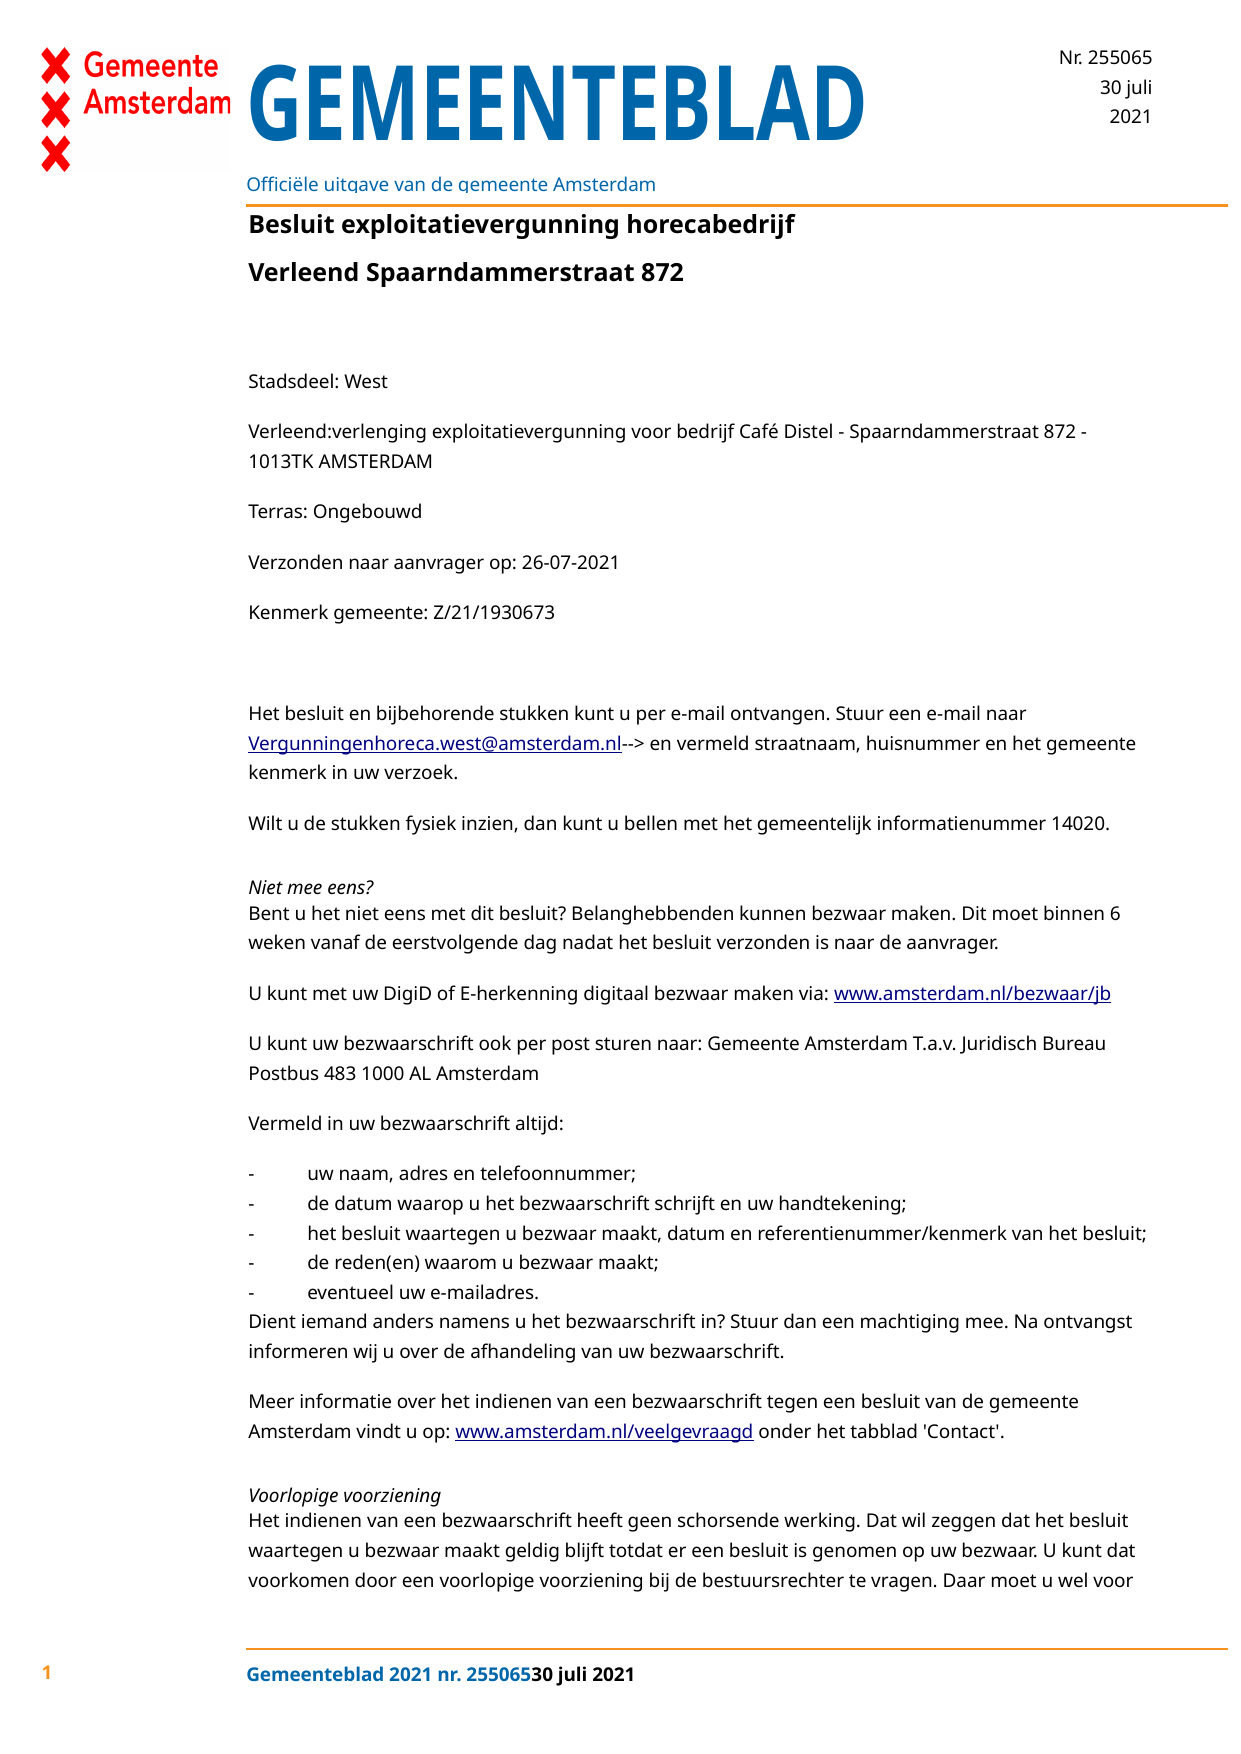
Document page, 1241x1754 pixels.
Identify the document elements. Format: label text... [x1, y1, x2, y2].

text Bent u het niet eens met dit besluit? Belanghebbenden kunnen bezwaar maken. Dit moet binnen 6 weken vanaf de eerstvolgende dag nadat het besluit verzonden is naar de aanvrager. [248, 900, 1152, 955]
text Wilt u de stukken fysiek inzien, dan kunt u bellen met het gemeentelijk informatienummer 14020. [248, 810, 1152, 836]
text Verzonden naar aanvrager op: 26-07-2021 [248, 549, 1152, 575]
text Het besluit en bijbehorende stukken kunt u per e-mail ontvangen. Stuur een e-mail naar Vergunningenhoreca.west@amsterdam.nl--> en vermeld straatnaam, huisnummer en het gemeente kenmerk in uw verzoek. [248, 700, 1152, 785]
list uw naam, adres en telefoonnummer; [248, 1161, 1152, 1186]
text Dient iemand anders namens u het bezwaarschrift in? Stuur dan een machtiging mee. Na ontvangst informeren wij u over de afhandeling van uw bezwaarschrift. [248, 1308, 1152, 1364]
text Verleend:verlenging exploitatievergunning voor bedrijf Café Distel - Spaarndammerstraat 872 - 1013TK AMSTERDAM [248, 419, 1152, 474]
text Vermeld in uw bezwaarschrift altijd: [248, 1110, 1152, 1136]
text Niet mee eens? [248, 874, 1152, 900]
text Voorlopige voorziening [248, 1482, 1152, 1508]
list de reden(en) waarom u bezwaar maakt; [248, 1249, 1152, 1275]
list het besluit waartegen u bezwaar maakt, datum en referentienummer/kenmerk van het besluit; [248, 1220, 1152, 1245]
text U kunt uw bezwaarschrift ook per post sturen naar: Gemeente Amsterdam T.a.v. Juridisch Bureau Postbus 483 1000 AL Amsterdam [248, 1030, 1152, 1085]
text Stadsdeel: West [248, 368, 1152, 394]
text Meer informatie over het indienen van een bezwaarschrift tegen een besluit van de gemeente Amsterdam vindt u op: www.amsterdam.nl/veelgevraagd onder het tabblad 'Contact'. [248, 1388, 1152, 1444]
text U kunt met uw DigiD of E-herkenning digitaal bezwaar maken via: www.amsterdam.nl/bezwaar/jb [248, 980, 1152, 1005]
list eventueel uw e-mailadres. [248, 1279, 1152, 1304]
text Kenmerk gemeente: Z/21/1930673 [248, 599, 1152, 625]
picture [41, 47, 231, 172]
text Terras: Ongebouwd [248, 499, 1152, 524]
list de datum waarop u het bezwaarschrift schrijft en uw handtekening; [248, 1190, 1152, 1216]
text Besluit exploitatievergunning horecabedrijf Verleend Spaarndammerstraat 872 [248, 207, 1152, 288]
text Het indienen van een bezwaarschrift heeft geen schorsende werking. Dat wil zeggen dat het besluit waartegen u bezwaar maakt geldig blijft totdat er een besluit is genomen op uw bezwaar. U kunt dat voorkomen door een voorlopige voorziening bij de bestuursrechter te vragen. Daar moet u wel voor [248, 1508, 1152, 1593]
